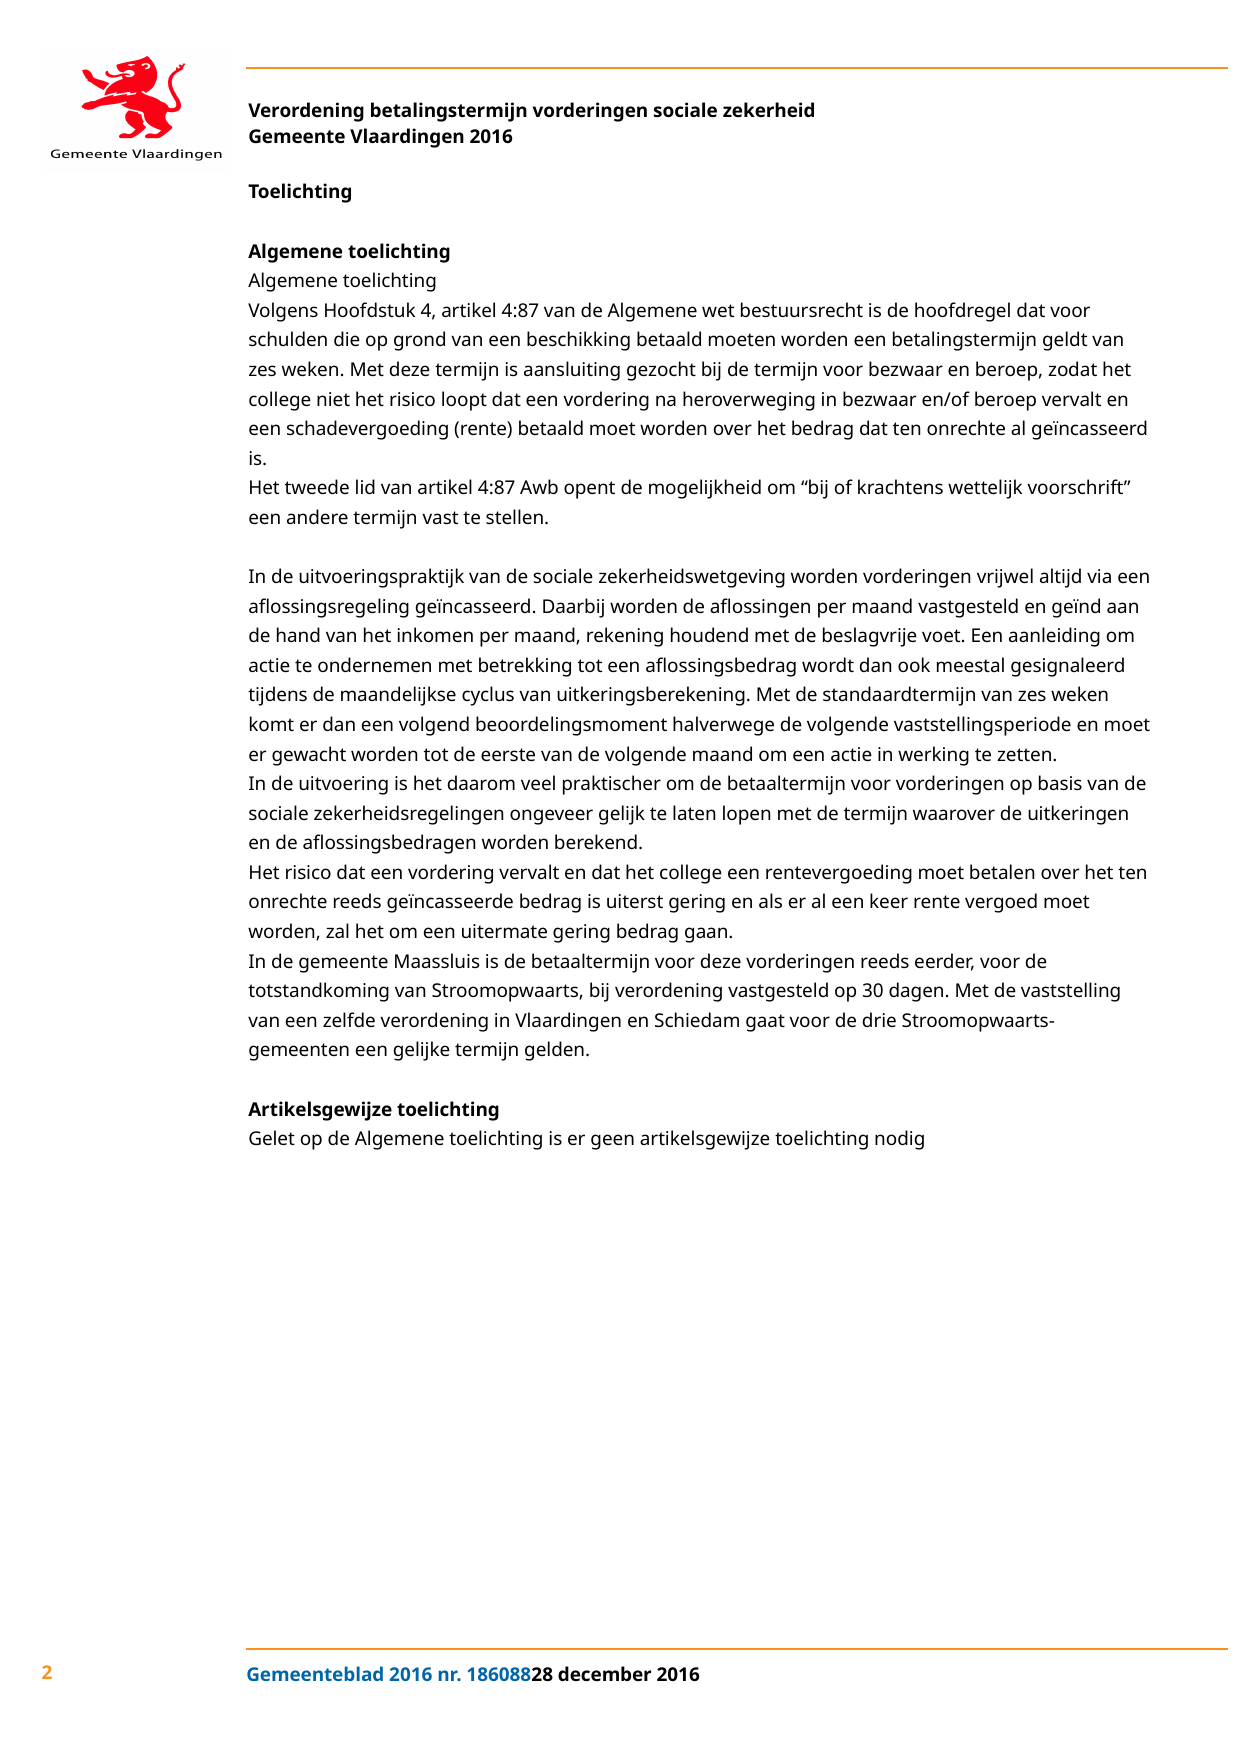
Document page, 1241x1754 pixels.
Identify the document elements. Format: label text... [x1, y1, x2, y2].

picture [41, 47, 231, 172]
text Het tweede lid van artikel 4:87 Awb opent de mogelijkheid om “bij of krachtens wettelijk voorschrift” een andere termijn vast te stellen. [248, 474, 1152, 530]
text Algemene toelichting [248, 238, 1152, 263]
text In de gemeente Maassluis is de betaaltermijn voor deze vorderingen reeds eerder, voor de totstandkoming van Stroomopwaarts, bij verordening vastgesteld op 30 dagen. Met de vaststelling van een zelfde verordening in Vlaardingen en Schiedam gaat voor de drie Stroomopwaarts-gemeenten een gelijke termijn gelden. [248, 948, 1152, 1062]
text In de uitvoering is het daarom veel praktischer om de betaaltermijn voor vorderingen op basis van de sociale zekerheidsregelingen ongeveer gelijk te laten lopen met de termijn waarover de uitkeringen en de aflossingsbedragen worden berekend. [248, 770, 1152, 855]
text In de uitvoeringspraktijk van de sociale zekerheidswetgeving worden vorderingen vrijwel altijd via een aflossingsregeling geïncasseerd. Daarbij worden de aflossingen per maand vastgesteld en geïnd aan de hand van het inkomen per maand, rekening houdend met de beslagvrije voet. Een aanleiding om actie te ondernemen met betrekking tot een aflossingsbedrag wordt dan ook meestal gesignaleerd tijdens de maandelijkse cyclus van uitkeringsberekening. Met de standaardtermijn van zes weken komt er dan een volgend beoordelingsmoment halverwege de volgende vaststellingsperiode en moet er gewacht worden tot de eerste van de volgende maand om een actie in werking te zetten. [248, 563, 1152, 766]
text Artikelsgewijze toelichting [248, 1096, 1152, 1121]
text Verordening betalingstermijn vorderingen sociale zekerheid [248, 95, 1152, 123]
text Algemene toelichting [248, 267, 1152, 293]
text Gelet op de Algemene toelichting is er geen artikelsgewijze toelichting nodig [248, 1125, 1152, 1151]
text Volgens Hoofdstuk 4, artikel 4:87 van de Algemene wet bestuursrecht is de hoofdregel dat voor schulden die op grond van een beschikking betaald moeten worden een betalingstermijn geldt van zes weken. Met deze termijn is aansluiting gezocht bij de termijn voor bezwaar en beroep, zodat het college niet het risico loopt dat een vordering na heroverweging in bezwaar en/of beroep vervalt en een schadevergoeding (rente) betaald moet worden over het bedrag dat ten onrechte al geïncasseerd is. [248, 297, 1152, 471]
text Gemeente Vlaardingen 2016 [248, 123, 1152, 149]
text Het risico dat een vordering vervalt en dat het college een rentevergoeding moet betalen over het ten onrechte reeds geïncasseerde bedrag is uiterst gering en als er al een keer rente vergoed moet worden, zal het om een uitermate gering bedrag gaan. [248, 859, 1152, 944]
text Toelichting [248, 179, 1152, 204]
